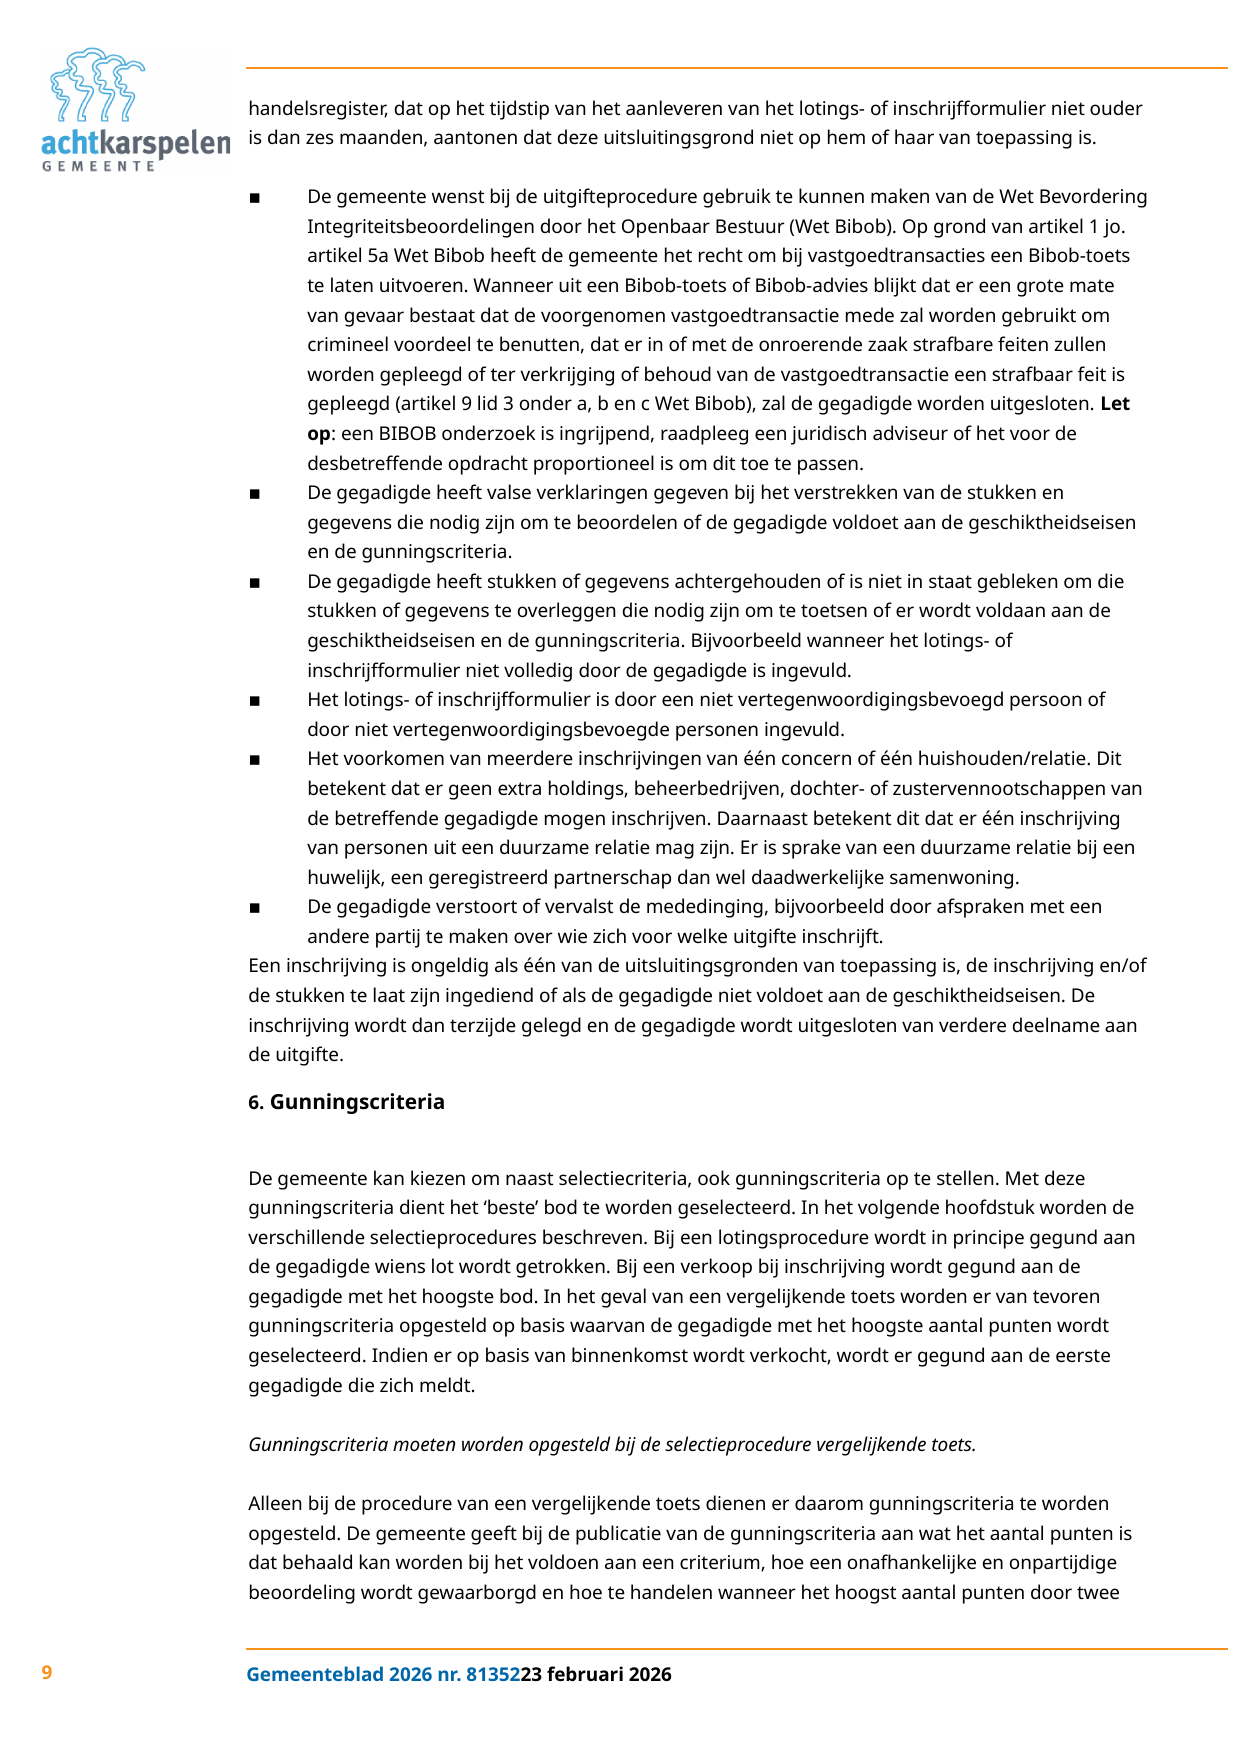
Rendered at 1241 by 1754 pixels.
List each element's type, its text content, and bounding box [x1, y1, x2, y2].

text handelsregister, dat op het tijdstip van het aanleveren van het lotings- of inschrijfformulier niet ouder is dan zes maanden, aantonen dat deze uitsluitingsgrond niet op hem of haar van toepassing is. [248, 95, 1152, 150]
picture [41, 47, 231, 172]
text De gemeente kan kiezen om naast selectiecriteria, ook gunningscriteria op te stellen. Met deze gunningscriteria dient het ‘beste’ bod te worden geselecteerd. In het volgende hoofdstuk worden de verschillende selectieprocedures beschreven. Bij een lotingsprocedure wordt in principe gegund aan de gegadigde wiens lot wordt getrokken. Bij een verkoop bij inschrijving wordt gegund aan de gegadigde met het hoogste bod. In het geval van een vergelijkende toets worden er van tevoren gunningscriteria opgesteld op basis waarvan de gegadigde met het hoogste aantal punten wordt geselecteerd. Indien er op basis van binnenkomst wordt verkocht, wordt er gegund aan de eerste gegadigde die zich meldt. [248, 1165, 1152, 1398]
text Alleen bij de procedure van een vergelijkende toets dienen er daarom gunningscriteria te worden opgesteld. De gemeente geeft bij de publicatie van de gunningscriteria aan wat het aantal punten is dat behaald kan worden bij het voldoen aan een criterium, hoe een onafhankelijke en onpartijdige beoordeling wordt gewaarborgd en hoe te handelen wanneer het hoogst aantal punten door twee [248, 1490, 1152, 1605]
list Het voorkomen van meerdere inschrijvingen van één concern of één huishouden/relatie. Dit betekent dat er geen extra holdings, beheerbedrijven, dochter- of zustervennootschappen van de betreffende gegadigde mogen inschrijven. Daarnaast betekent dit dat er één inschrijving van personen uit een duurzame relatie mag zijn. Er is sprake van een duurzame relatie bij een huwelijk, een geregistreerd partnerschap dan wel daadwerkelijke samenwoning. [248, 746, 1152, 890]
text 6. Gunningscriteria [248, 1087, 1152, 1116]
list Het lotings- of inschrijfformulier is door een niet vertegenwoordigingsbevoegd persoon of door niet vertegenwoordigingsbevoegde personen ingevuld. [248, 686, 1152, 742]
list De gegadigde heeft stukken of gegevens achtergehouden of is niet in staat gebleken om die stukken of gegevens te overleggen die nodig zijn om te toetsen of er wordt voldaan aan de geschiktheidseisen en de gunningscriteria. Bijvoorbeeld wanneer het lotings- of inschrijfformulier niet volledig door de gegadigde is ingevuld. [248, 568, 1152, 683]
text Een inschrijving is ongeldig als één van de uitsluitingsgronden van toepassing is, de inschrijving en/of de stukken te laat zijn ingediend of als de gegadigde niet voldoet aan de geschiktheidseisen. De inschrijving wordt dan terzijde gelegd en de gegadigde wordt uitgesloten van verdere deelname aan de uitgifte. [248, 953, 1152, 1067]
list De gegadigde verstoort of vervalst de mededinging, bijvoorbeeld door afspraken met een andere partij te maken over wie zich voor welke uitgifte inschrijft. [248, 893, 1152, 949]
list De gegadigde heeft valse verklaringen gegeven bij het verstrekken van de stukken en gegevens die nodig zijn om te beoordelen of de gegadigde voldoet aan de geschiktheidseisen en de gunningscriteria. [248, 479, 1152, 564]
text Gunningscriteria moeten worden opgesteld bij de selectieprocedure vergelijkende toets. [248, 1431, 1152, 1457]
list De gemeente wenst bij de uitgifteprocedure gebruik te kunnen maken van de Wet Bevordering Integriteitsbeoordelingen door het Openbaar Bestuur (Wet Bibob). Op grond van artikel 1 jo. artikel 5a Wet Bibob heeft de gemeente het recht om bij vastgoedtransacties een Bibob-toets te laten uitvoeren. Wanneer uit een Bibob-toets of Bibob-advies blijkt dat er een grote mate van gevaar bestaat dat de voorgenomen vastgoedtransactie mede zal worden gebruikt om crimineel voordeel te benutten, dat er in of met de onroerende zaak strafbare feiten zullen worden gepleegd of ter verkrijging of behoud van de vastgoedtransactie een strafbaar feit is gepleegd (artikel 9 lid 3 onder a, b en c Wet Bibob), zal de gegadigde worden uitgesloten. Let op: een BIBOB onderzoek is ingrijpend, raadpleeg een juridisch adviseur of het voor de desbetreffende opdracht proportioneel is om dit toe te passen. [248, 183, 1152, 476]
